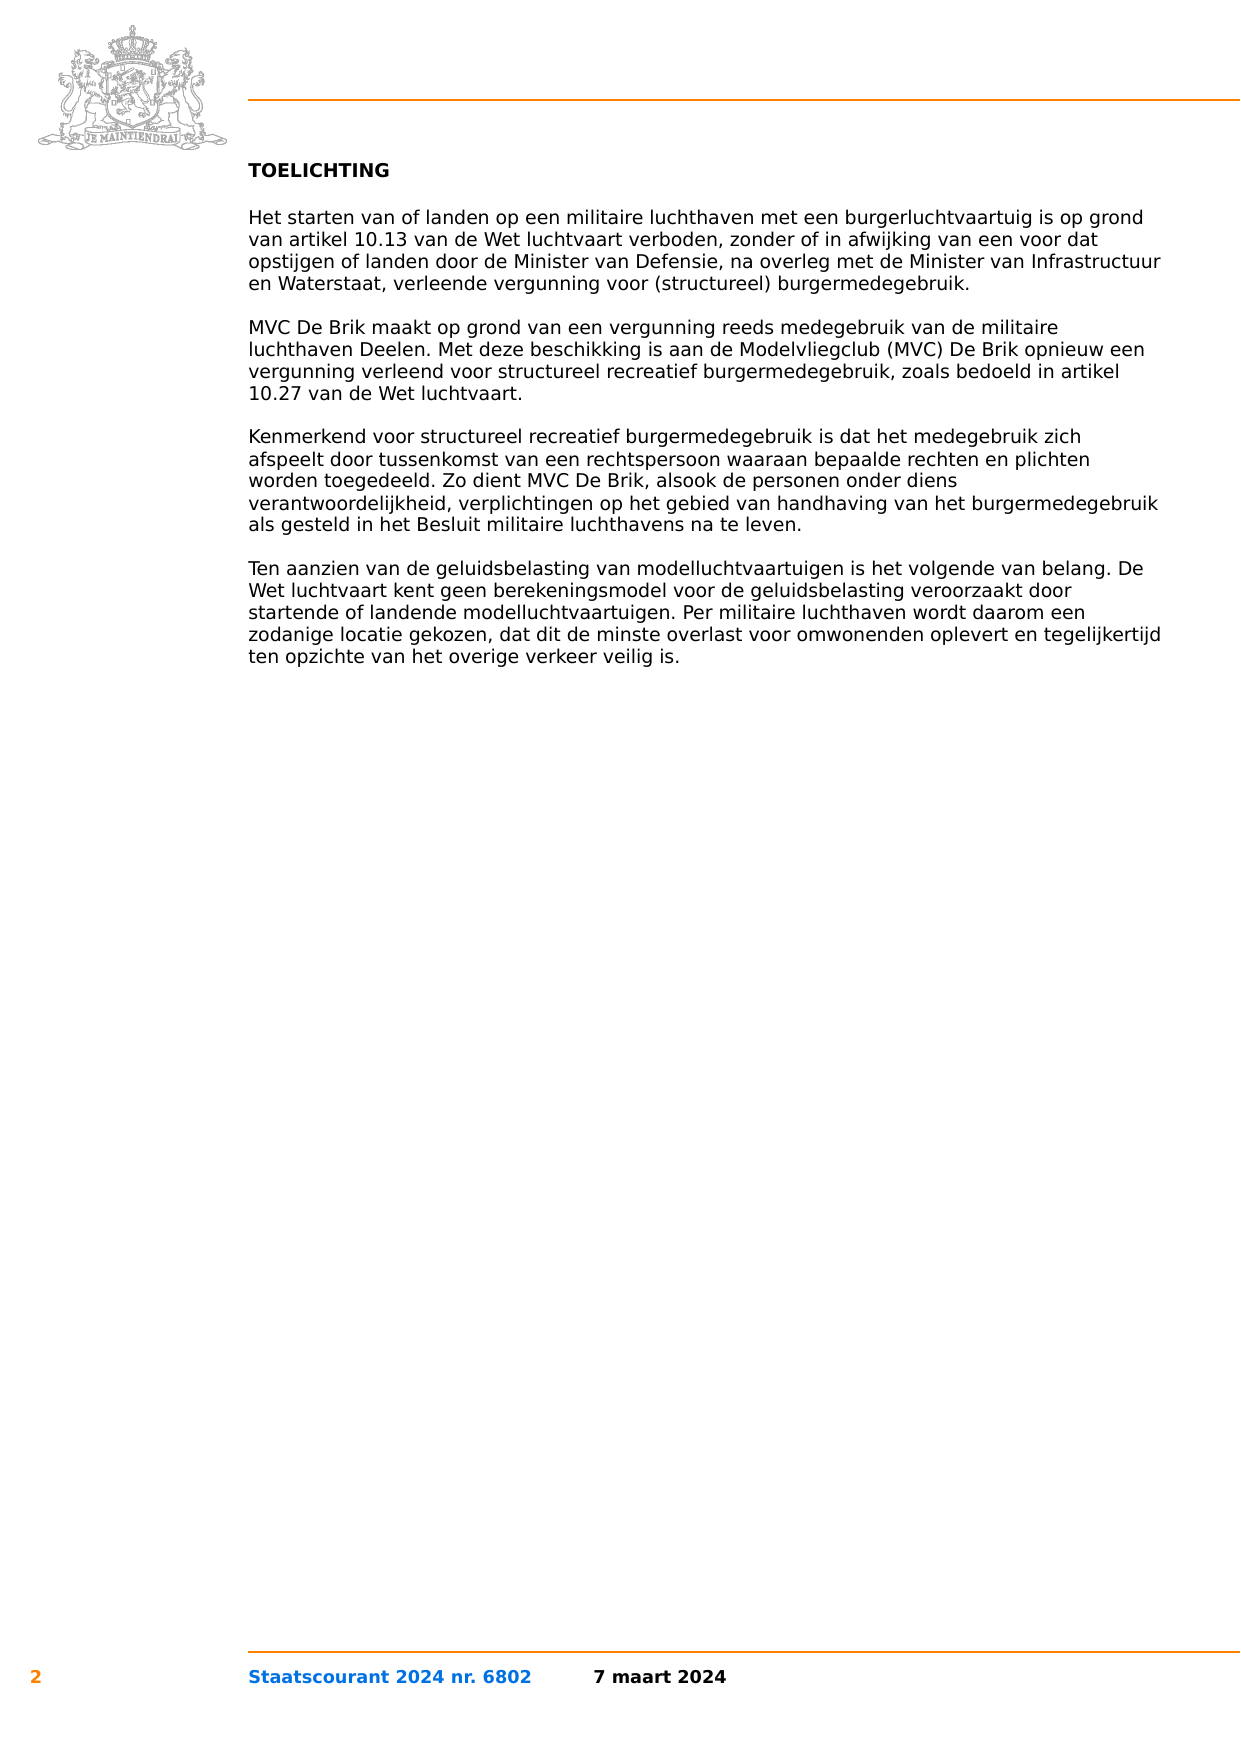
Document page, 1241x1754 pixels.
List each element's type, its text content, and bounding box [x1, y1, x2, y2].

subtitle TOELICHTING [248, 160, 1163, 182]
text Kenmerkend voor structureel recreatief burgermedegebruik is dat het medegebruik zich afspeelt door tussenkomst van een rechtspersoon waaraan bepaalde rechten en plichten worden toegedeeld. Zo dient MVC De Brik, alsook de personen onder diens verantwoordelijkheid, verplichtingen op het gebied van handhaving van het burgermedegebruik als gesteld in het Besluit militaire luchthavens na te leven. [248, 426, 1163, 536]
text Het starten van of landen op een militaire luchthaven met een burgerluchtvaartuig is op grond van artikel 10.13 van de Wet luchtvaart verboden, zonder of in afwijking van een voor dat opstijgen of landen door de Minister van Defensie, na overleg met de Minister van Infrastructuur en Waterstaat, verleende vergunning voor (structureel) burgermedegebruik. [248, 207, 1163, 295]
text MVC De Brik maakt op grond van een vergunning reeds medegebruik van de militaire luchthaven Deelen. Met deze beschikking is aan de Modelvliegclub (MVC) De Brik opnieuw een vergunning verleend voor structureel recreatief burgermedegebruik, zoals bedoeld in artikel 10.27 van de Wet luchtvaart. [248, 317, 1163, 404]
picture [38, 25, 227, 150]
text Ten aanzien van de geluidsbelasting van modelluchtvaartuigen is het volgende van belang. De Wet luchtvaart kent geen berekeningsmodel voor de geluidsbelasting veroorzaakt door startende of landende modelluchtvaartuigen. Per militaire luchthaven wordt daarom een zodanige locatie gekozen, dat dit de minste overlast voor omwonenden oplevert en tegelijkertijd ten opzichte van het overige verkeer veilig is. [248, 558, 1163, 668]
